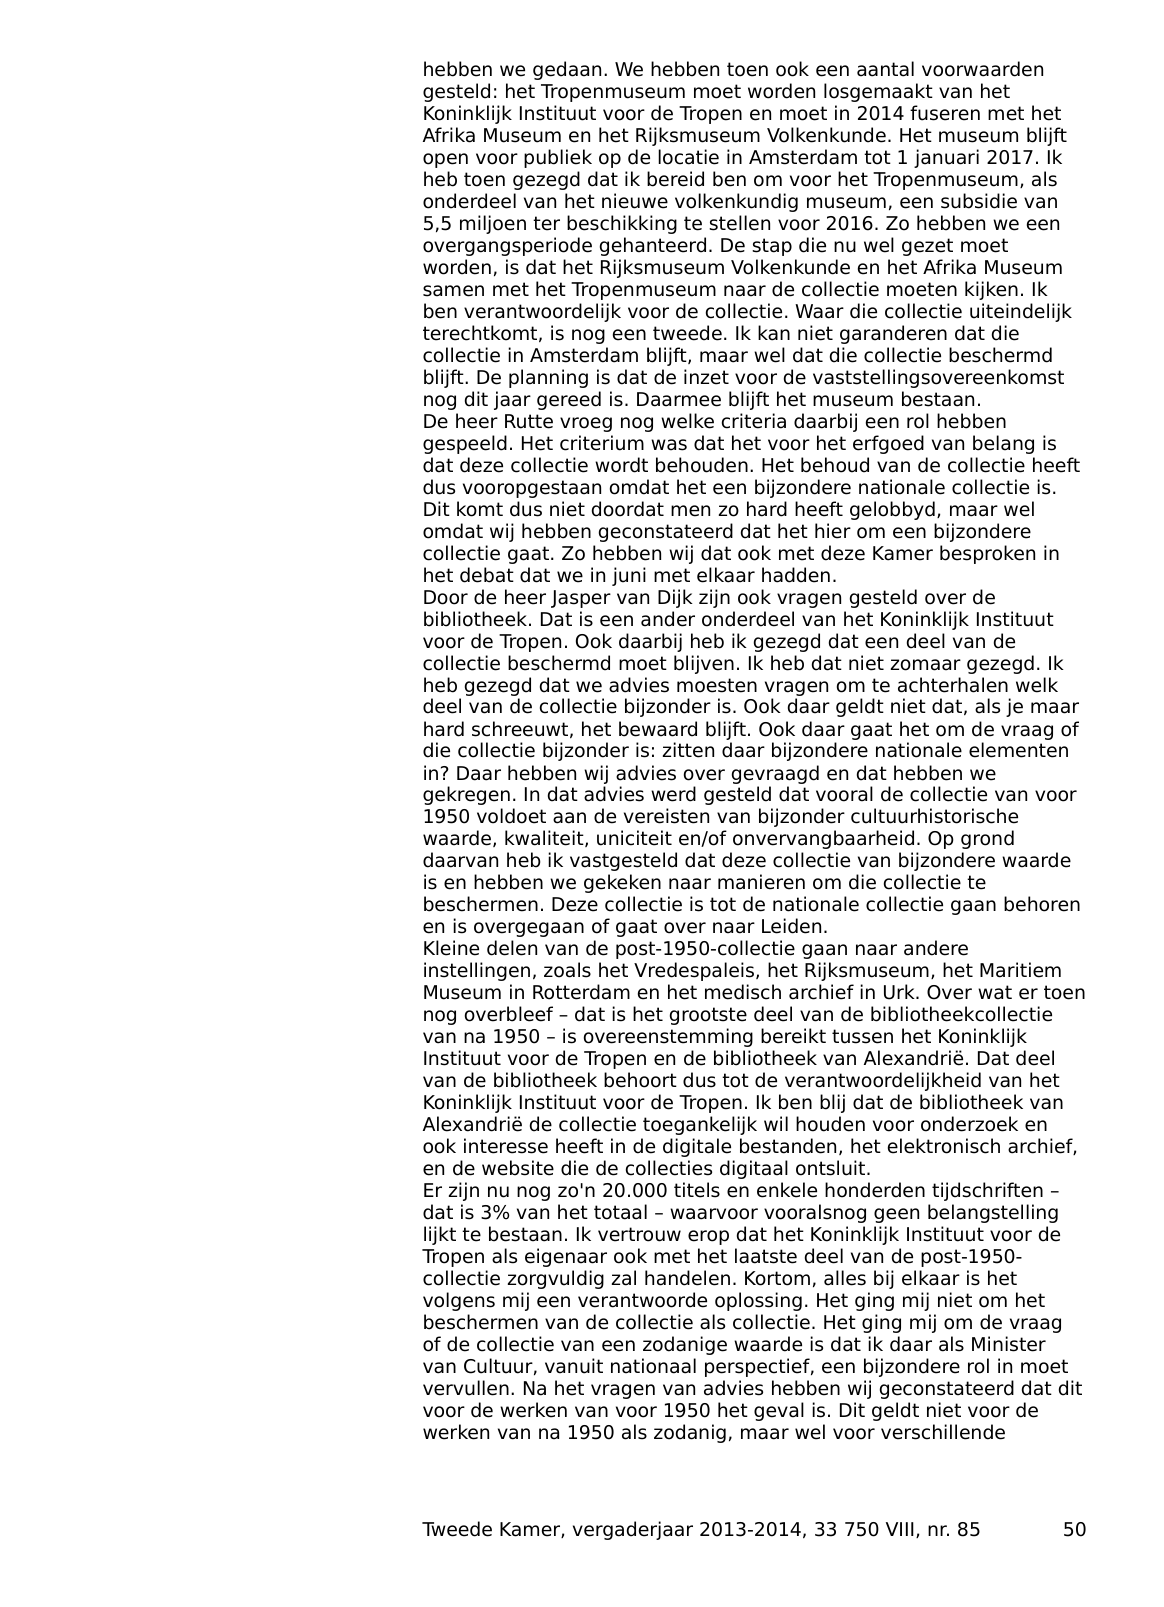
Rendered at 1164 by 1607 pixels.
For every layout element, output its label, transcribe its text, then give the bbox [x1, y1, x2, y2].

text hebben we gedaan. We hebben toen ook een aantal voorwaarden gesteld: het Tropenmuseum moet worden losgemaakt van het Koninklijk Instituut voor de Tropen en moet in 2014 fuseren met het Afrika Museum en het Rijksmuseum Volkenkunde. Het museum blijft open voor publiek op de locatie in Amsterdam tot 1 januari 2017. Ik heb toen gezegd dat ik bereid ben om voor het Tropenmuseum, als onderdeel van het nieuwe volkenkundig museum, een subsidie van 5,5 miljoen ter beschikking te stellen voor 2016. Zo hebben we een overgangsperiode gehanteerd. De stap die nu wel gezet moet worden, is dat het Rijksmuseum Volkenkunde en het Afrika Museum samen met het Tropenmuseum naar de collectie moeten kijken. Ik ben verantwoordelijk voor de collectie. Waar die collectie uiteindelijk terechtkomt, is nog een tweede. Ik kan niet garanderen dat die collectie in Amsterdam blijft, maar wel dat die collectie beschermd blijft. De planning is dat de inzet voor de vaststellingsovereenkomst nog dit jaar gereed is. Daarmee blijft het museum bestaan. [422, 59, 1087, 411]
text Door de heer Jasper van Dijk zijn ook vragen gesteld over de bibliotheek. Dat is een ander onderdeel van het Koninklijk Instituut voor de Tropen. Ook daarbij heb ik gezegd dat een deel van de collectie beschermd moet blijven. Ik heb dat niet zomaar gezegd. Ik heb gezegd dat we advies moesten vragen om te achterhalen welk deel van de collectie bijzonder is. Ook daar geldt niet dat, als je maar hard schreeuwt, het bewaard blijft. Ook daar gaat het om de vraag of die collectie bijzonder is: zitten daar bijzondere nationale elementen in? Daar hebben wij advies over gevraagd en dat hebben we gekregen. In dat advies werd gesteld dat vooral de collectie van voor 1950 voldoet aan de vereisten van bijzonder cultuurhistorische waarde, kwaliteit, uniciteit en/of onvervangbaarheid. Op grond daarvan heb ik vastgesteld dat deze collectie van bijzondere waarde is en hebben we gekeken naar manieren om die collectie te beschermen. Deze collectie is tot de nationale collectie gaan behoren en is overgegaan of gaat over naar Leiden. [422, 587, 1087, 938]
text Er zijn nu nog zo'n 20.000 titels en enkele honderden tijdschriften – dat is 3% van het totaal – waarvoor vooralsnog geen belangstelling lijkt te bestaan. Ik vertrouw erop dat het Koninklijk Instituut voor de Tropen als eigenaar ook met het laatste deel van de post-1950-collectie zorgvuldig zal handelen. Kortom, alles bij elkaar is het volgens mij een verantwoorde oplossing. Het ging mij niet om het beschermen van de collectie als collectie. Het ging mij om de vraag of de collectie van een zodanige waarde is dat ik daar als Minister van Cultuur, vanuit nationaal perspectief, een bijzondere rol in moet vervullen. Na het vragen van advies hebben wij geconstateerd dat dit voor de werken van voor 1950 het geval is. Dit geldt niet voor de werken van na 1950 als zodanig, maar wel voor verschillende [422, 1180, 1087, 1444]
text Kleine delen van de post-1950-collectie gaan naar andere instellingen, zoals het Vredespaleis, het Rijksmuseum, het Maritiem Museum in Rotterdam en het medisch archief in Urk. Over wat er toen nog overbleef – dat is het grootste deel van de bibliotheekcollectie van na 1950 – is overeenstemming bereikt tussen het Koninklijk Instituut voor de Tropen en de bibliotheek van Alexandrië. Dat deel van de bibliotheek behoort dus tot de verantwoordelijkheid van het Koninklijk Instituut voor de Tropen. Ik ben blij dat de bibliotheek van Alexandrië de collectie toegankelijk wil houden voor onderzoek en ook interesse heeft in de digitale bestanden, het elektronisch archief, en de website die de collecties digitaal ontsluit. [422, 938, 1087, 1180]
text De heer Rutte vroeg nog welke criteria daarbij een rol hebben gespeeld. Het criterium was dat het voor het erfgoed van belang is dat deze collectie wordt behouden. Het behoud van de collectie heeft dus vooropgestaan omdat het een bijzondere nationale collectie is. Dit komt dus niet doordat men zo hard heeft gelobbyd, maar wel omdat wij hebben geconstateerd dat het hier om een bijzondere collectie gaat. Zo hebben wij dat ook met deze Kamer besproken in het debat dat we in juni met elkaar hadden. [422, 411, 1087, 587]
